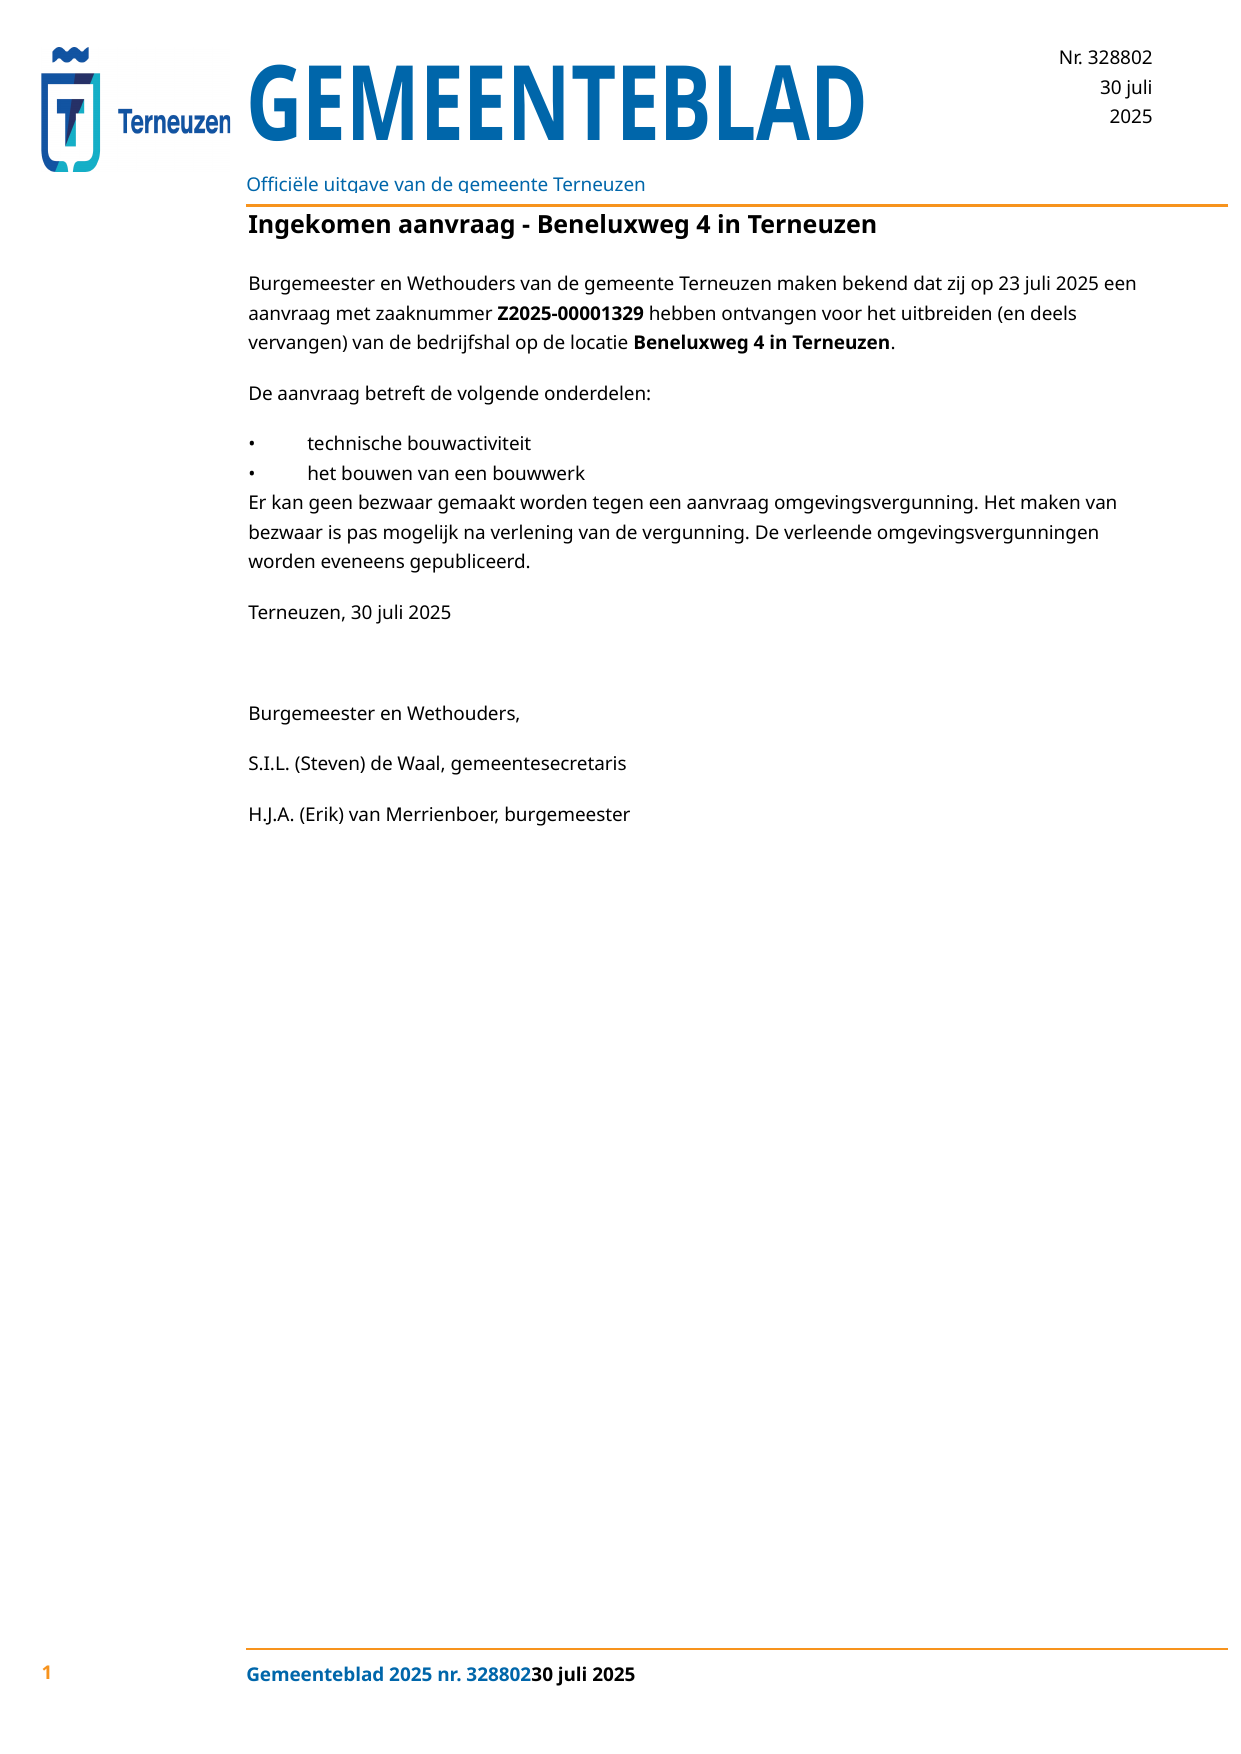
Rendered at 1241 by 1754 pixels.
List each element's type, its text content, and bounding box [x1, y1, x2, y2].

text Terneuzen, 30 juli 2025 [248, 599, 1152, 625]
list het bouwen van een bouwwerk [248, 460, 1152, 486]
text Ingekomen aanvraag - Beneluxweg 4 in Terneuzen [248, 207, 1152, 241]
text Burgemeester en Wethouders van de gemeente Terneuzen maken bekend dat zij op 23 juli 2025 een aanvraag met zaaknummer Z2025-00001329 hebben ontvangen voor het uitbreiden (en deels vervangen) van de bedrijfshal op de locatie Beneluxweg 4 in Terneuzen. [248, 270, 1152, 355]
picture [41, 47, 231, 172]
text S.I.L. (Steven) de Waal, gemeentesecretaris [248, 750, 1152, 776]
text Burgemeester en Wethouders, [248, 700, 1152, 726]
text De aanvraag betreft de volgende onderdelen: [248, 380, 1152, 406]
list technische bouwactiviteit [248, 430, 1152, 456]
text H.J.A. (Erik) van Merrienboer, burgemeester [248, 801, 1152, 826]
text Er kan geen bezwaar gemaakt worden tegen een aanvraag omgevingsvergunning. Het maken van bezwaar is pas mogelijk na verlening van de vergunning. De verleende omgevingsvergunningen worden eveneens gepubliceerd. [248, 489, 1152, 574]
